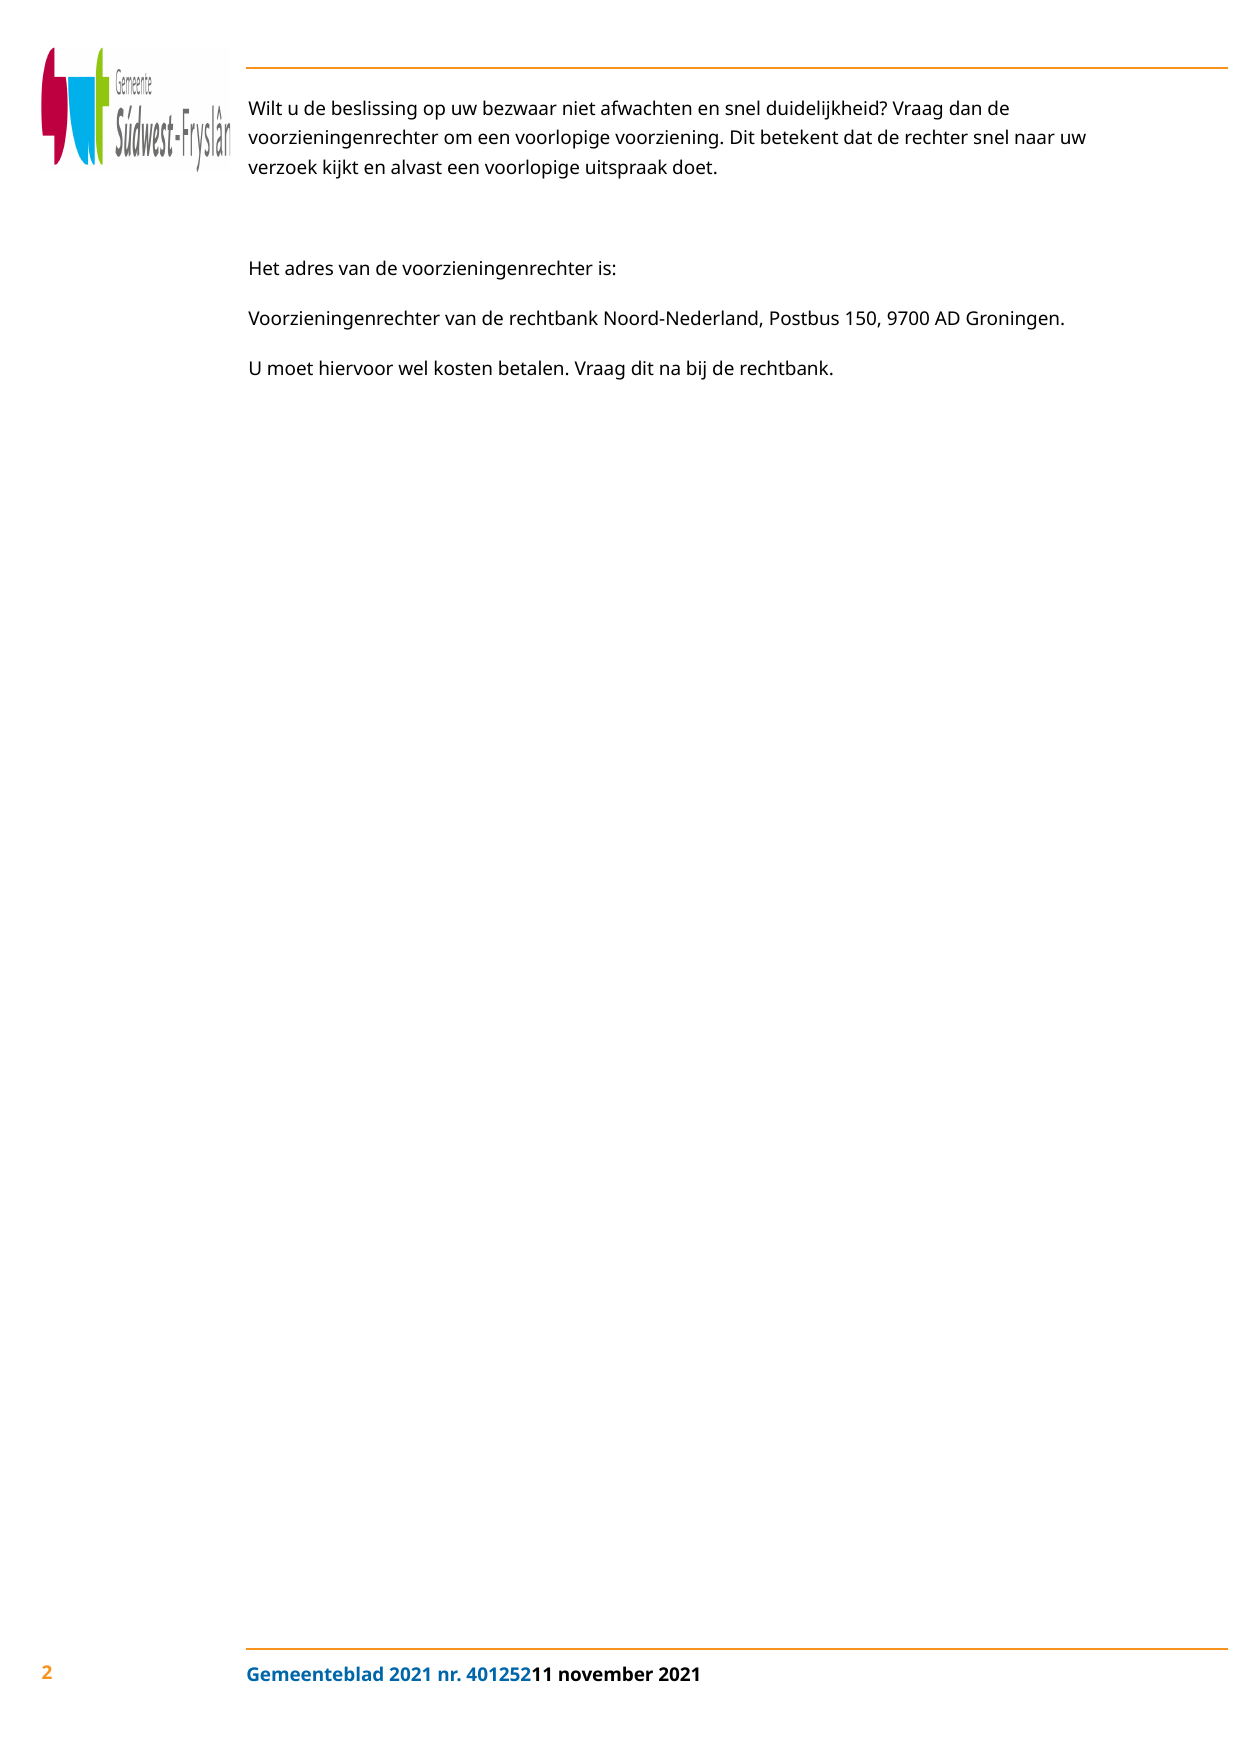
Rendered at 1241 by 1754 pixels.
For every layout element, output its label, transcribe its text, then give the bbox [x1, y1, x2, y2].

text Voorzieningenrechter van de rechtbank Noord-Nederland, Postbus 150, 9700 AD Groningen. [248, 305, 1152, 331]
picture [41, 47, 231, 172]
text U moet hiervoor wel kosten betalen. Vraag dit na bij de rechtbank. [248, 356, 1152, 381]
text Wilt u de beslissing op uw bezwaar niet afwachten en snel duidelijkheid? Vraag dan de voorzieningenrechter om een voorlopige voorziening. Dit betekent dat de rechter snel naar uw verzoek kijkt en alvast een voorlopige uitspraak doet. [248, 95, 1152, 180]
text Het adres van de voorzieningenrechter is: [248, 255, 1152, 281]
